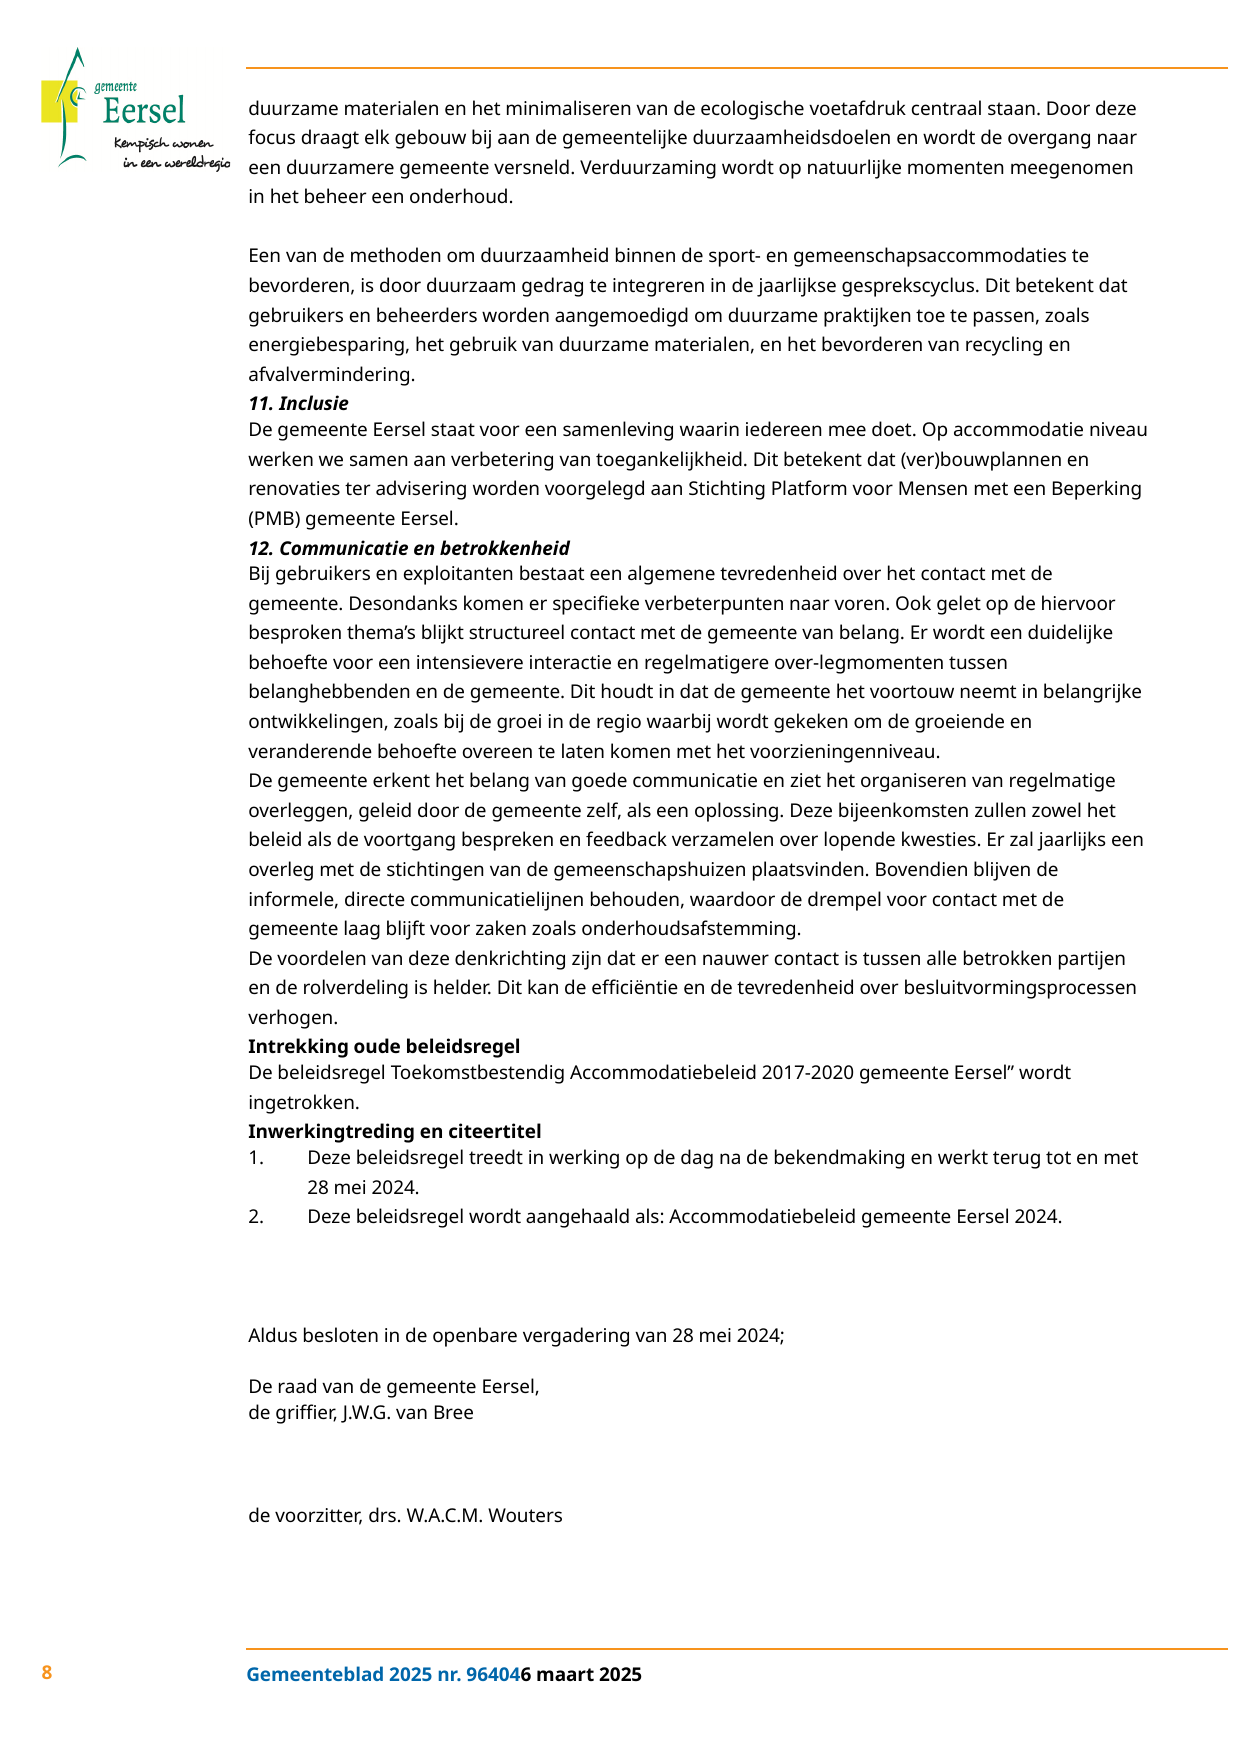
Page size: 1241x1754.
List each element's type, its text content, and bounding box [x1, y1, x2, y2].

picture [41, 47, 231, 172]
text Intrekking oude beleidsregel [248, 1034, 1152, 1059]
text Bij gebruikers en exploitanten bestaat een algemene tevredenheid over het contact met de gemeente. Desondanks komen er specifieke verbeterpunten naar voren. Ook gelet op de hiervoor besproken thema’s blijkt structureel contact met de gemeente van belang. Er wordt een duidelijke behoefte voor een intensievere interactie en regelmatigere over-legmomenten tussen belanghebbenden en de gemeente. Dit houdt in dat de gemeente het voortouw neemt in belangrijke ontwikkelingen, zoals bij de groei in de regio waarbij wordt gekeken om de groeiende en veranderende behoefte overeen te laten komen met het voorzieningenniveau. [248, 560, 1152, 764]
text Inwerkingtreding en citeertitel [248, 1119, 1152, 1144]
text De gemeente erkent het belang van goede communicatie en ziet het organiseren van regelmatige overleggen, geleid door de gemeente zelf, als een oplossing. Deze bijeenkomsten zullen zowel het beleid als de voortgang bespreken en feedback verzamelen over lopende kwesties. Er zal jaarlijks een overleg met de stichtingen van de gemeenschapshuizen plaatsvinden. Bovendien blijven de informele, directe communicatielijnen behouden, waardoor de drempel voor contact met de gemeente laag blijft voor zaken zoals onderhoudsafstemming. [248, 767, 1152, 941]
text Een van de methoden om duurzaamheid binnen de sport- en gemeenschapsaccommodaties te bevorderen, is door duurzaam gedrag te integreren in de jaarlijkse gesprekscyclus. Dit betekent dat gebruikers en beheerders worden aangemoedigd om duurzame praktijken toe te passen, zoals energiebesparing, het gebruik van duurzame materialen, en het bevorderen van recycling en afvalvermindering. [248, 243, 1152, 387]
text De voordelen van deze denkrichting zijn dat er een nauwer contact is tussen alle betrokken partijen en de rolverdeling is helder. Dit kan de efficiëntie en de tevredenheid over besluitvormingsprocessen verhogen. [248, 945, 1152, 1030]
text De raad van de gemeente Eersel, [248, 1373, 1152, 1399]
text duurzame materialen en het minimaliseren van de ecologische voetafdruk centraal staan. Door deze focus draagt elk gebouw bij aan de gemeentelijke duurzaamheidsdoelen en wordt de overgang naar een duurzamere gemeente versneld. Verduurzaming wordt op natuurlijke momenten meegenomen in het beheer een onderhoud. [248, 95, 1152, 209]
text de griffier, J.W.G. van Bree [248, 1399, 1152, 1425]
text 11. Inclusie [248, 391, 1152, 416]
text 12. Communicatie en betrokkenheid [248, 535, 1152, 560]
text De gemeente Eersel staat voor een samenleving waarin iedereen mee doet. Op accommodatie niveau werken we samen aan verbetering van toegankelijkheid. Dit betekent dat (ver)bouwplannen en renovaties ter advisering worden voorgelegd aan Stichting Platform voor Mensen met een Beperking (PMB) gemeente Eersel. [248, 416, 1152, 531]
list Deze beleidsregel wordt aangehaald als: Accommodatiebeleid gemeente Eersel 2024. [248, 1203, 1152, 1229]
list Deze beleidsregel treedt in werking op de dag na de bekendmaking en werkt terug tot en met 28 mei 2024. [248, 1144, 1152, 1200]
text de voorzitter, drs. W.A.C.M. Wouters [248, 1502, 1152, 1528]
text De beleidsregel Toekomstbestendig Accommodatiebeleid 2017-2020 gemeente Eersel” wordt ingetrokken. [248, 1059, 1152, 1115]
text Aldus besloten in de openbare vergadering van 28 mei 2024; [248, 1322, 1152, 1348]
